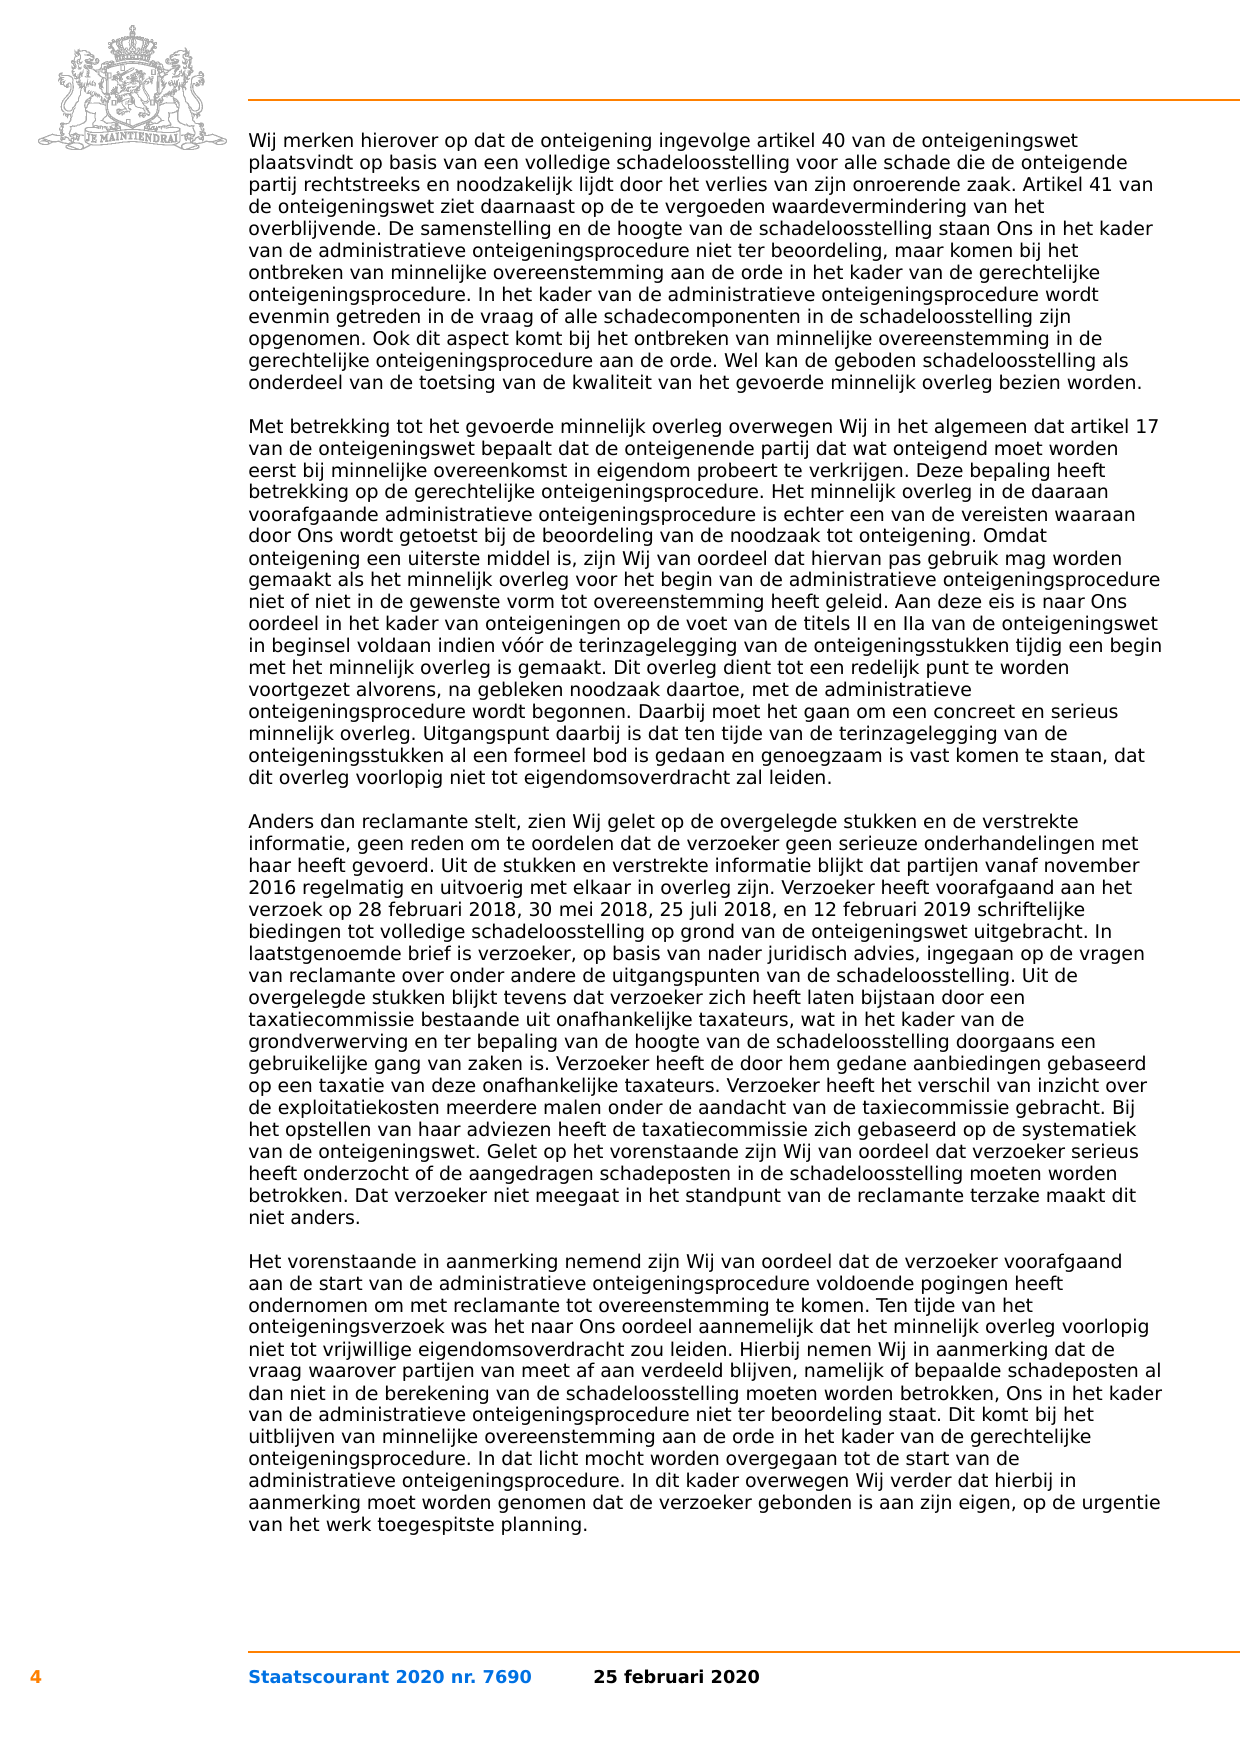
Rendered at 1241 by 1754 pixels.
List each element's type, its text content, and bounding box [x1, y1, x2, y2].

text Anders dan reclamante stelt, zien Wij gelet op de overgelegde stukken en de verstrekte informatie, geen reden om te oordelen dat de verzoeker geen serieuze onderhandelingen met haar heeft gevoerd. Uit de stukken en verstrekte informatie blijkt dat partijen vanaf november 2016 regelmatig en uitvoerig met elkaar in overleg zijn. Verzoeker heeft voorafgaand aan het verzoek op 28 februari 2018, 30 mei 2018, 25 juli 2018, en 12 februari 2019 schriftelijke biedingen tot volledige schadeloosstelling op grond van de onteigeningswet uitgebracht. In laatstgenoemde brief is verzoeker, op basis van nader juridisch advies, ingegaan op de vragen van reclamante over onder andere de uitgangspunten van de schadeloosstelling. Uit de overgelegde stukken blijkt tevens dat verzoeker zich heeft laten bijstaan door een taxatiecommissie bestaande uit onafhankelijke taxateurs, wat in het kader van de grondverwerving en ter bepaling van de hoogte van de schadeloosstelling doorgaans een gebruikelijke gang van zaken is. Verzoeker heeft de door hem gedane aanbiedingen gebaseerd op een taxatie van deze onafhankelijke taxateurs. Verzoeker heeft het verschil van inzicht over de exploitatiekosten meerdere malen onder de aandacht van de taxiecommissie gebracht. Bij het opstellen van haar adviezen heeft de taxatiecommissie zich gebaseerd op de systematiek van de onteigeningswet. Gelet op het vorenstaande zijn Wij van oordeel dat verzoeker serieus heeft onderzocht of de aangedragen schadeposten in de schadeloosstelling moeten worden betrokken. Dat verzoeker niet meegaat in het standpunt van de reclamante terzake maakt dit niet anders. [248, 811, 1163, 1229]
picture [38, 25, 227, 150]
text Met betrekking tot het gevoerde minnelijk overleg overwegen Wij in het algemeen dat artikel 17 van de onteigeningswet bepaalt dat de onteigenende partij dat wat onteigend moet worden eerst bij minnelijke overeenkomst in eigendom probeert te verkrijgen. Deze bepaling heeft betrekking op de gerechtelijke onteigeningsprocedure. Het minnelijk overleg in de daaraan voorafgaande administratieve onteigeningsprocedure is echter een van de vereisten waaraan door Ons wordt getoetst bij de beoordeling van de noodzaak tot onteigening. Omdat onteigening een uiterste middel is, zijn Wij van oordeel dat hiervan pas gebruik mag worden gemaakt als het minnelijk overleg voor het begin van de administratieve onteigeningsprocedure niet of niet in de gewenste vorm tot overeenstemming heeft geleid. Aan deze eis is naar Ons oordeel in het kader van onteigeningen op de voet van de titels II en IIa van de onteigeningswet in beginsel voldaan indien vóór de terinzagelegging van de onteigeningsstukken tijdig een begin met het minnelijk overleg is gemaakt. Dit overleg dient tot een redelijk punt te worden voortgezet alvorens, na gebleken noodzaak daartoe, met de administratieve onteigeningsprocedure wordt begonnen. Daarbij moet het gaan om een concreet en serieus minnelijk overleg. Uitgangspunt daarbij is dat ten tijde van de terinzagelegging van de onteigeningsstukken al een formeel bod is gedaan en genoegzaam is vast komen te staan, dat dit overleg voorlopig niet tot eigendomsoverdracht zal leiden. [248, 416, 1163, 789]
text Het vorenstaande in aanmerking nemend zijn Wij van oordeel dat de verzoeker voorafgaand aan de start van de administratieve onteigeningsprocedure voldoende pogingen heeft ondernomen om met reclamante tot overeenstemming te komen. Ten tijde van het onteigeningsverzoek was het naar Ons oordeel aannemelijk dat het minnelijk overleg voorlopig niet tot vrijwillige eigendomsoverdracht zou leiden. Hierbij nemen Wij in aanmerking dat de vraag waarover partijen van meet af aan verdeeld blijven, namelijk of bepaalde schadeposten al dan niet in de berekening van de schadeloosstelling moeten worden betrokken, Ons in het kader van de administratieve onteigeningsprocedure niet ter beoordeling staat. Dit komt bij het uitblijven van minnelijke overeenstemming aan de orde in het kader van de gerechtelijke onteigeningsprocedure. In dat licht mocht worden overgegaan tot de start van de administratieve onteigeningsprocedure. In dit kader overwegen Wij verder dat hierbij in aanmerking moet worden genomen dat de verzoeker gebonden is aan zijn eigen, op de urgentie van het werk toegespitste planning. [248, 1251, 1163, 1536]
text Wij merken hierover op dat de onteigening ingevolge artikel 40 van de onteigeningswet plaatsvindt op basis van een volledige schadeloosstelling voor alle schade die de onteigende partij rechtstreeks en noodzakelijk lijdt door het verlies van zijn onroerende zaak. Artikel 41 van de onteigeningswet ziet daarnaast op de te vergoeden waardevermindering van het overblijvende. De samenstelling en de hoogte van de schadeloosstelling staan Ons in het kader van de administratieve onteigeningsprocedure niet ter beoordeling, maar komen bij het ontbreken van minnelijke overeenstemming aan de orde in het kader van de gerechtelijke onteigeningsprocedure. In het kader van de administratieve onteigeningsprocedure wordt evenmin getreden in de vraag of alle schadecomponenten in de schadeloosstelling zijn opgenomen. Ook dit aspect komt bij het ontbreken van minnelijke overeenstemming in de gerechtelijke onteigeningsprocedure aan de orde. Wel kan de geboden schadeloosstelling als onderdeel van de toetsing van de kwaliteit van het gevoerde minnelijk overleg bezien worden. [248, 130, 1163, 394]
